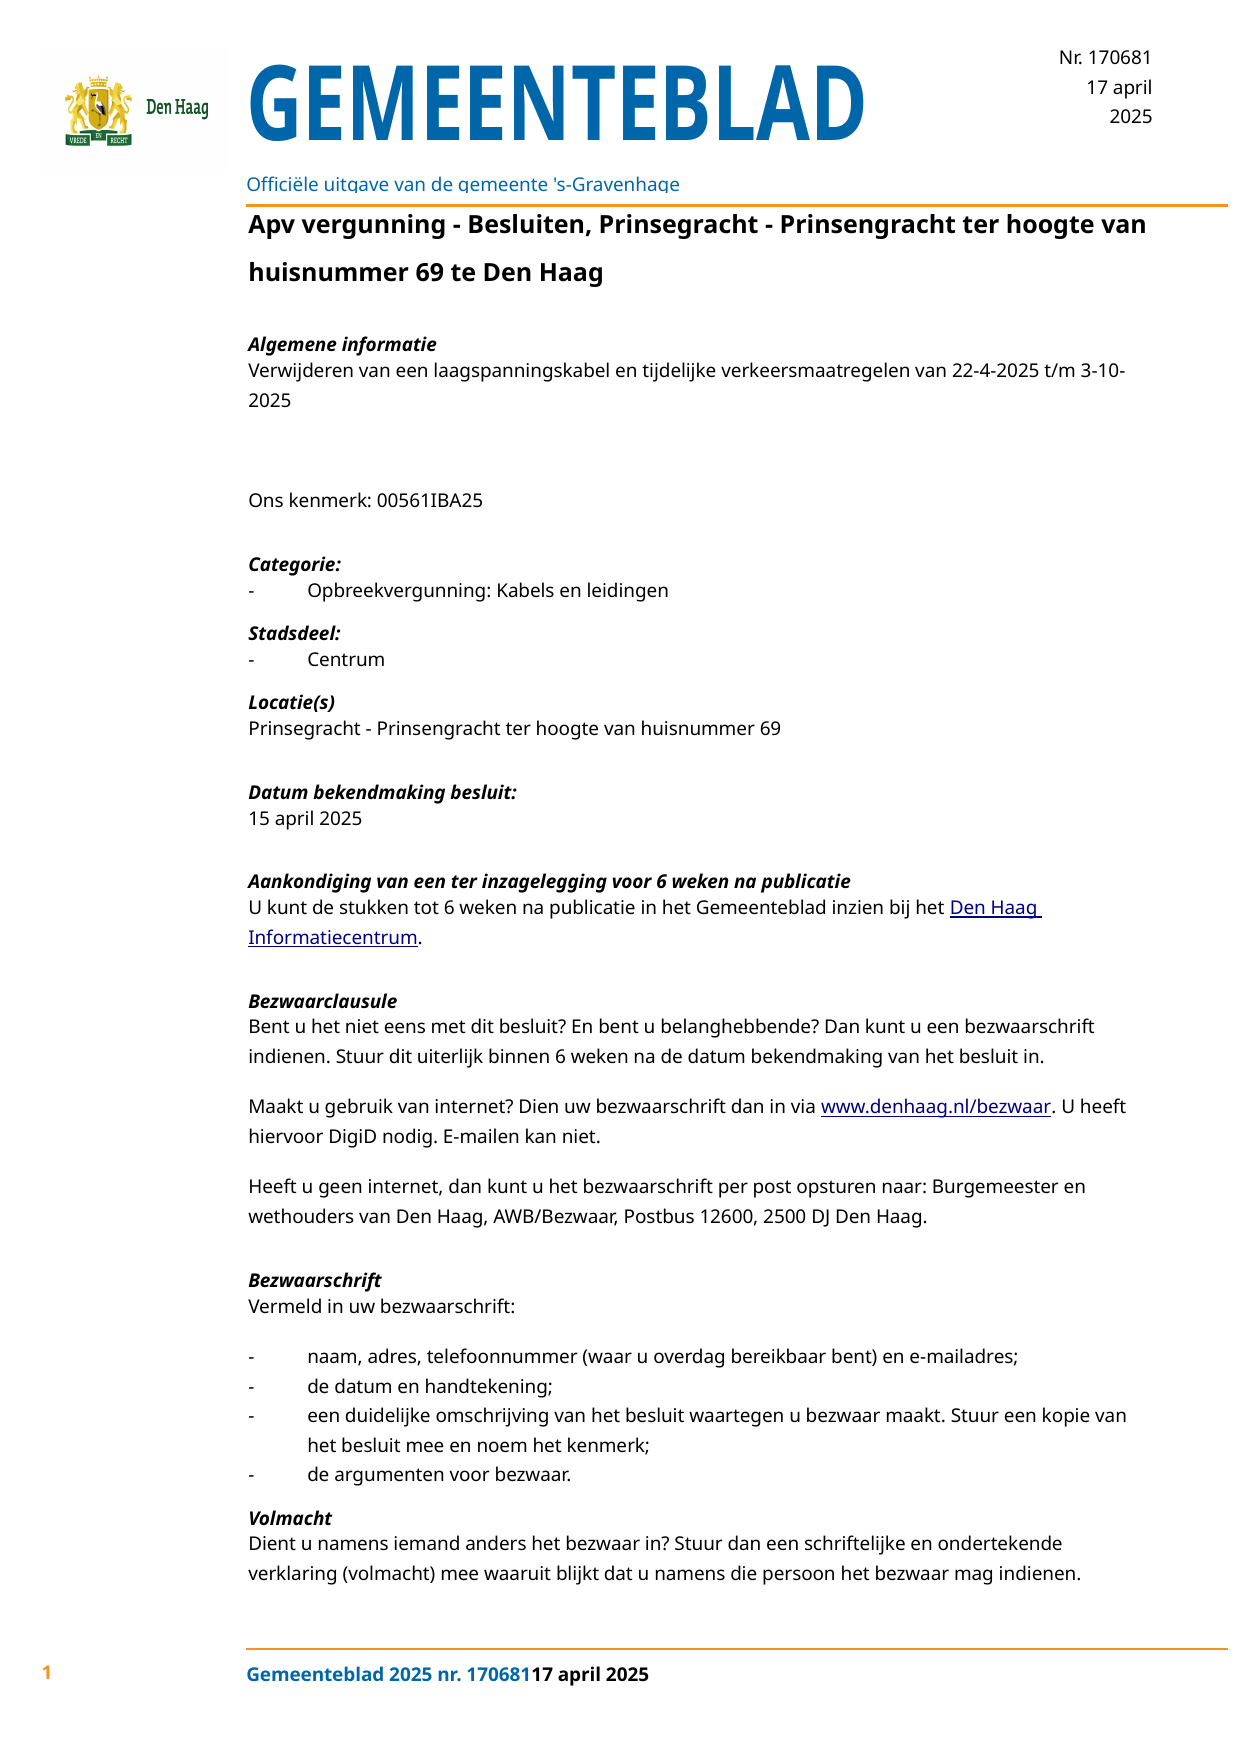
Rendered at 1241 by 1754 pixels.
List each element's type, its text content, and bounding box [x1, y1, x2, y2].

text Categorie: [248, 552, 1152, 577]
list Centrum [248, 646, 1152, 672]
text Bezwaarschrift [248, 1267, 1152, 1293]
text Verwijderen van een laagspanningskabel en tijdelijke verkeersmaatregelen van 22-4-2025 t/m 3-10-2025 [248, 357, 1152, 412]
text Stadsdeel: [248, 620, 1152, 646]
text Prinsegracht - Prinsengracht ter hoogte van huisnummer 69 [248, 715, 1152, 741]
picture [41, 47, 231, 172]
text Locatie(s) [248, 689, 1152, 715]
text Datum bekendmaking besluit: [248, 779, 1152, 805]
text Bezwaarclausule [248, 988, 1152, 1014]
text Apv vergunning - Besluiten, Prinsegracht - Prinsengracht ter hoogte van huisnummer 69 te Den Haag [248, 207, 1152, 288]
text Dient u namens iemand anders het bezwaar in? Stuur dan een schriftelijke en ondertekende verklaring (volmacht) mee waaruit blijkt dat u namens die persoon het bezwaar mag indienen. [248, 1531, 1152, 1586]
list naam, adres, telefoonnummer (waar u overdag bereikbaar bent) en e-mailadres; [248, 1343, 1152, 1369]
text Aankondiging van een ter inzagelegging voor 6 weken na publicatie [248, 869, 1152, 894]
text Volmacht [248, 1505, 1152, 1531]
text Heeft u geen internet, dan kunt u het bezwaarschrift per post opsturen naar: Burgemeester en wethouders van Den Haag, AWB/Bezwaar, Postbus 12600, 2500 DJ Den Haag. [248, 1174, 1152, 1229]
list een duidelijke omschrijving van het besluit waartegen u bezwaar maakt. Stuur een kopie van het besluit mee en noem het kenmerk; [248, 1402, 1152, 1458]
list Opbreekvergunning: Kabels en leidingen [248, 577, 1152, 603]
text Ons kenmerk: 00561IBA25 [248, 488, 1152, 513]
text U kunt de stukken tot 6 weken na publicatie in het Gemeenteblad inzien bij het Den Haag Informatiecentrum. [248, 894, 1152, 950]
text Vermeld in uw bezwaarschrift: [248, 1293, 1152, 1319]
text 15 april 2025 [248, 805, 1152, 830]
list de datum en handtekening; [248, 1373, 1152, 1399]
text Maakt u gebruik van internet? Dien uw bezwaarschrift dan in via www.denhaag.nl/bezwaar. U heeft hiervoor DigiD nodig. E-mailen kan niet. [248, 1094, 1152, 1149]
list de argumenten voor bezwaar. [248, 1462, 1152, 1487]
text Algemene informatie [248, 331, 1152, 357]
text Bent u het niet eens met dit besluit? En bent u belanghebbende? Dan kunt u een bezwaarschrift indienen. Stuur dit uiterlijk binnen 6 weken na de datum bekendmaking van het besluit in. [248, 1014, 1152, 1069]
